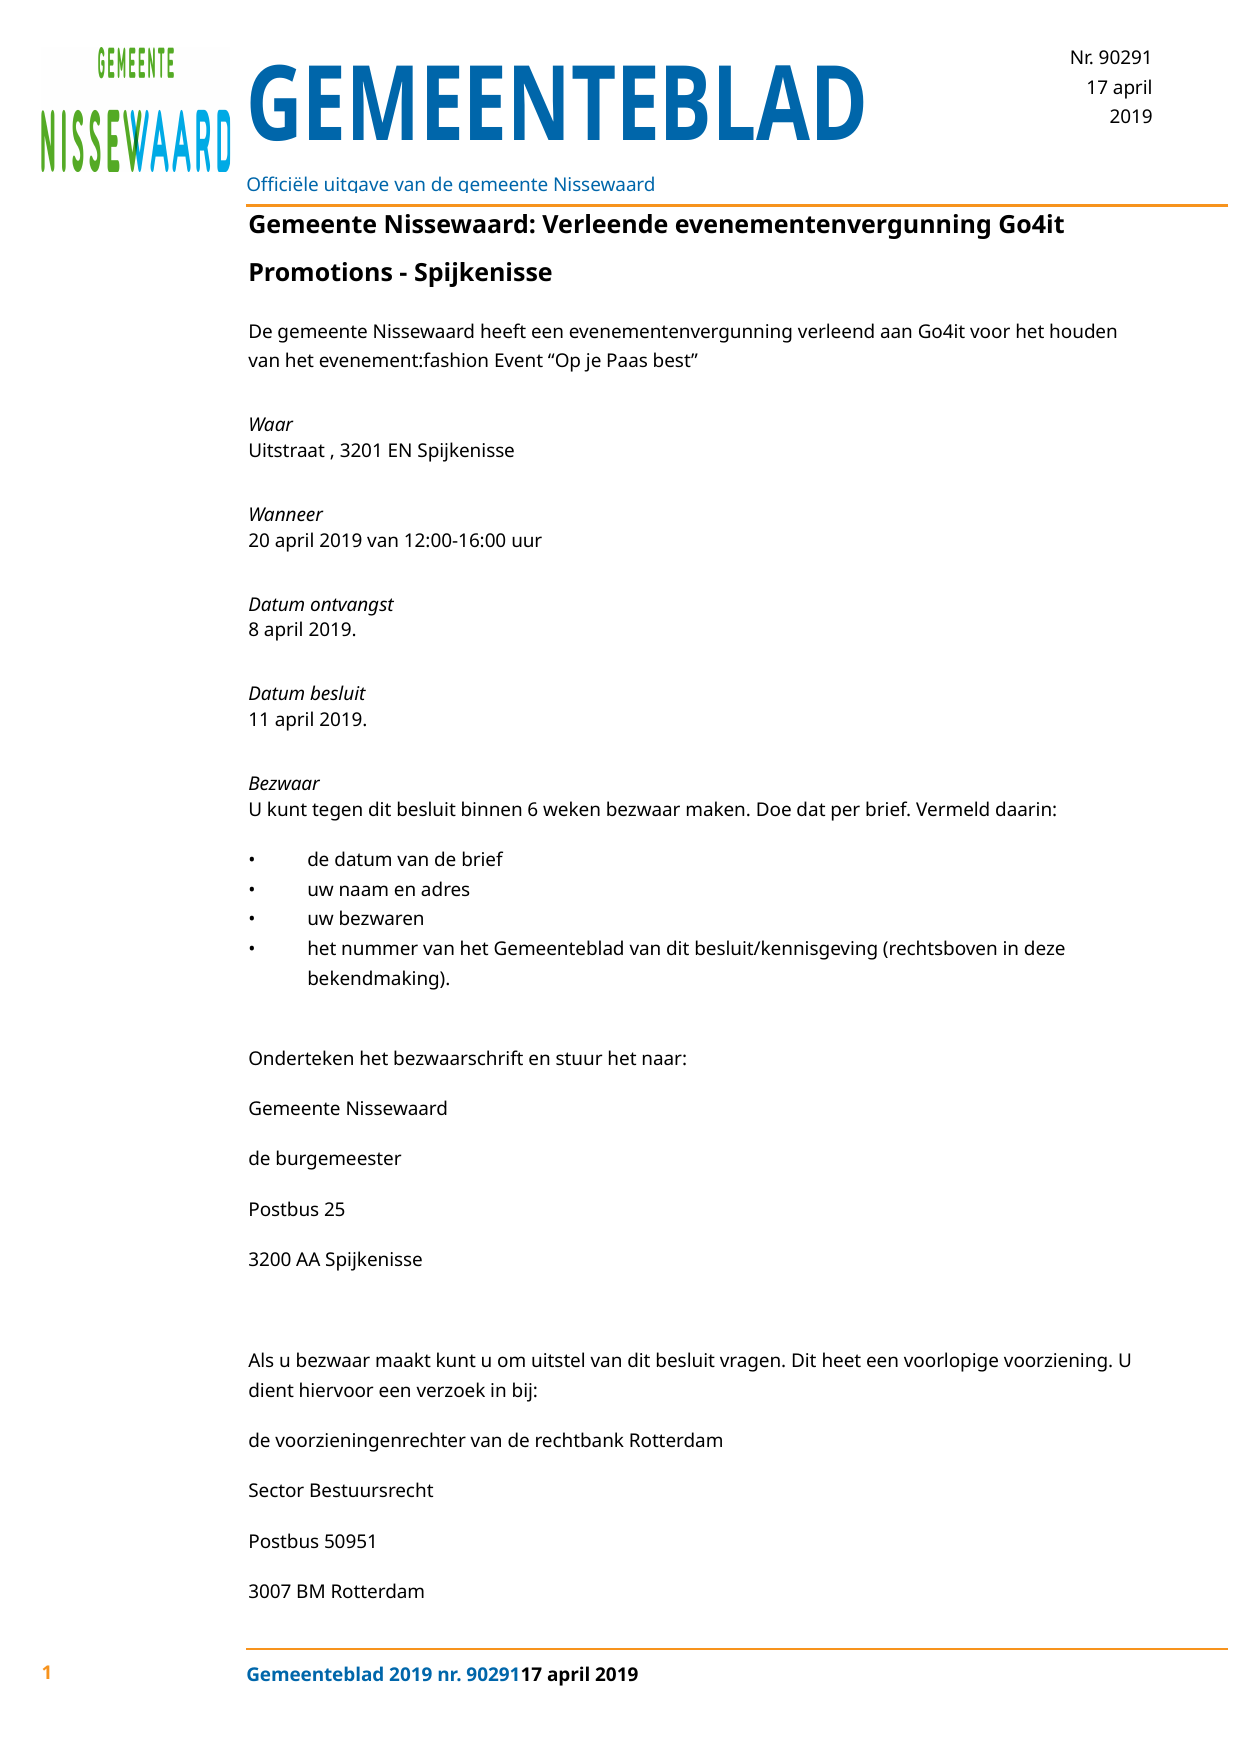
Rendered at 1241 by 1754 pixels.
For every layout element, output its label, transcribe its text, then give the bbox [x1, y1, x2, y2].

picture [201, 122, 206, 138]
text de burgemeester [248, 1146, 1152, 1171]
text Datum ontvangst [248, 591, 1152, 617]
list het nummer van het Gemeenteblad van dit besluit/kennisgeving (rechtsboven in deze bekendmaking). [248, 935, 1152, 990]
text Wanneer [248, 501, 1152, 527]
text Gemeente Nissewaard: Verleende evenementenvergunning Go4it Promotions - Spijkenisse [248, 207, 1152, 288]
text de voorzieningenrechter van de rechtbank Rotterdam [248, 1427, 1152, 1453]
text Gemeente Nissewaard [248, 1095, 1152, 1121]
picture [200, 151, 206, 172]
text Als u bezwaar maakt kunt u om uitstel van dit besluit vragen. Dit heet een voorlopige voorziening. U dient hiervoor een verzoek in bij: [248, 1347, 1152, 1402]
text 20 april 2019 van 12:00-16:00 uur [248, 527, 1152, 553]
picture [41, 47, 231, 172]
text Sector Bestuursrecht [248, 1478, 1152, 1503]
picture [176, 157, 187, 172]
text De gemeente Nissewaard heeft een evenementenvergunning verleend aan Go4it voor het houden van het evenement:fashion Event “Op je Paas best” [248, 318, 1152, 373]
text Datum besluit [248, 681, 1152, 706]
text Waar [248, 411, 1152, 437]
list de datum van de brief [248, 846, 1152, 872]
text Onderteken het bezwaarschrift en stuur het naar: [248, 1045, 1152, 1070]
text Uitstraat , 3201 EN Spijkenisse [248, 437, 1152, 463]
list uw naam en adres [248, 876, 1152, 902]
text 11 april 2019. [248, 706, 1152, 732]
text 3200 AA Spijkenisse [248, 1246, 1152, 1272]
text Bezwaar [248, 770, 1152, 796]
text 3007 BM Rotterdam [248, 1578, 1152, 1604]
text 8 april 2019. [248, 617, 1152, 642]
text U kunt tegen dit besluit binnen 6 weken bezwaar maken. Doe dat per brief. Vermeld daarin: [248, 796, 1152, 822]
text Postbus 25 [248, 1196, 1152, 1222]
picture [154, 157, 165, 172]
text Postbus 50951 [248, 1528, 1152, 1554]
list uw bezwaren [248, 906, 1152, 931]
picture [222, 122, 227, 160]
